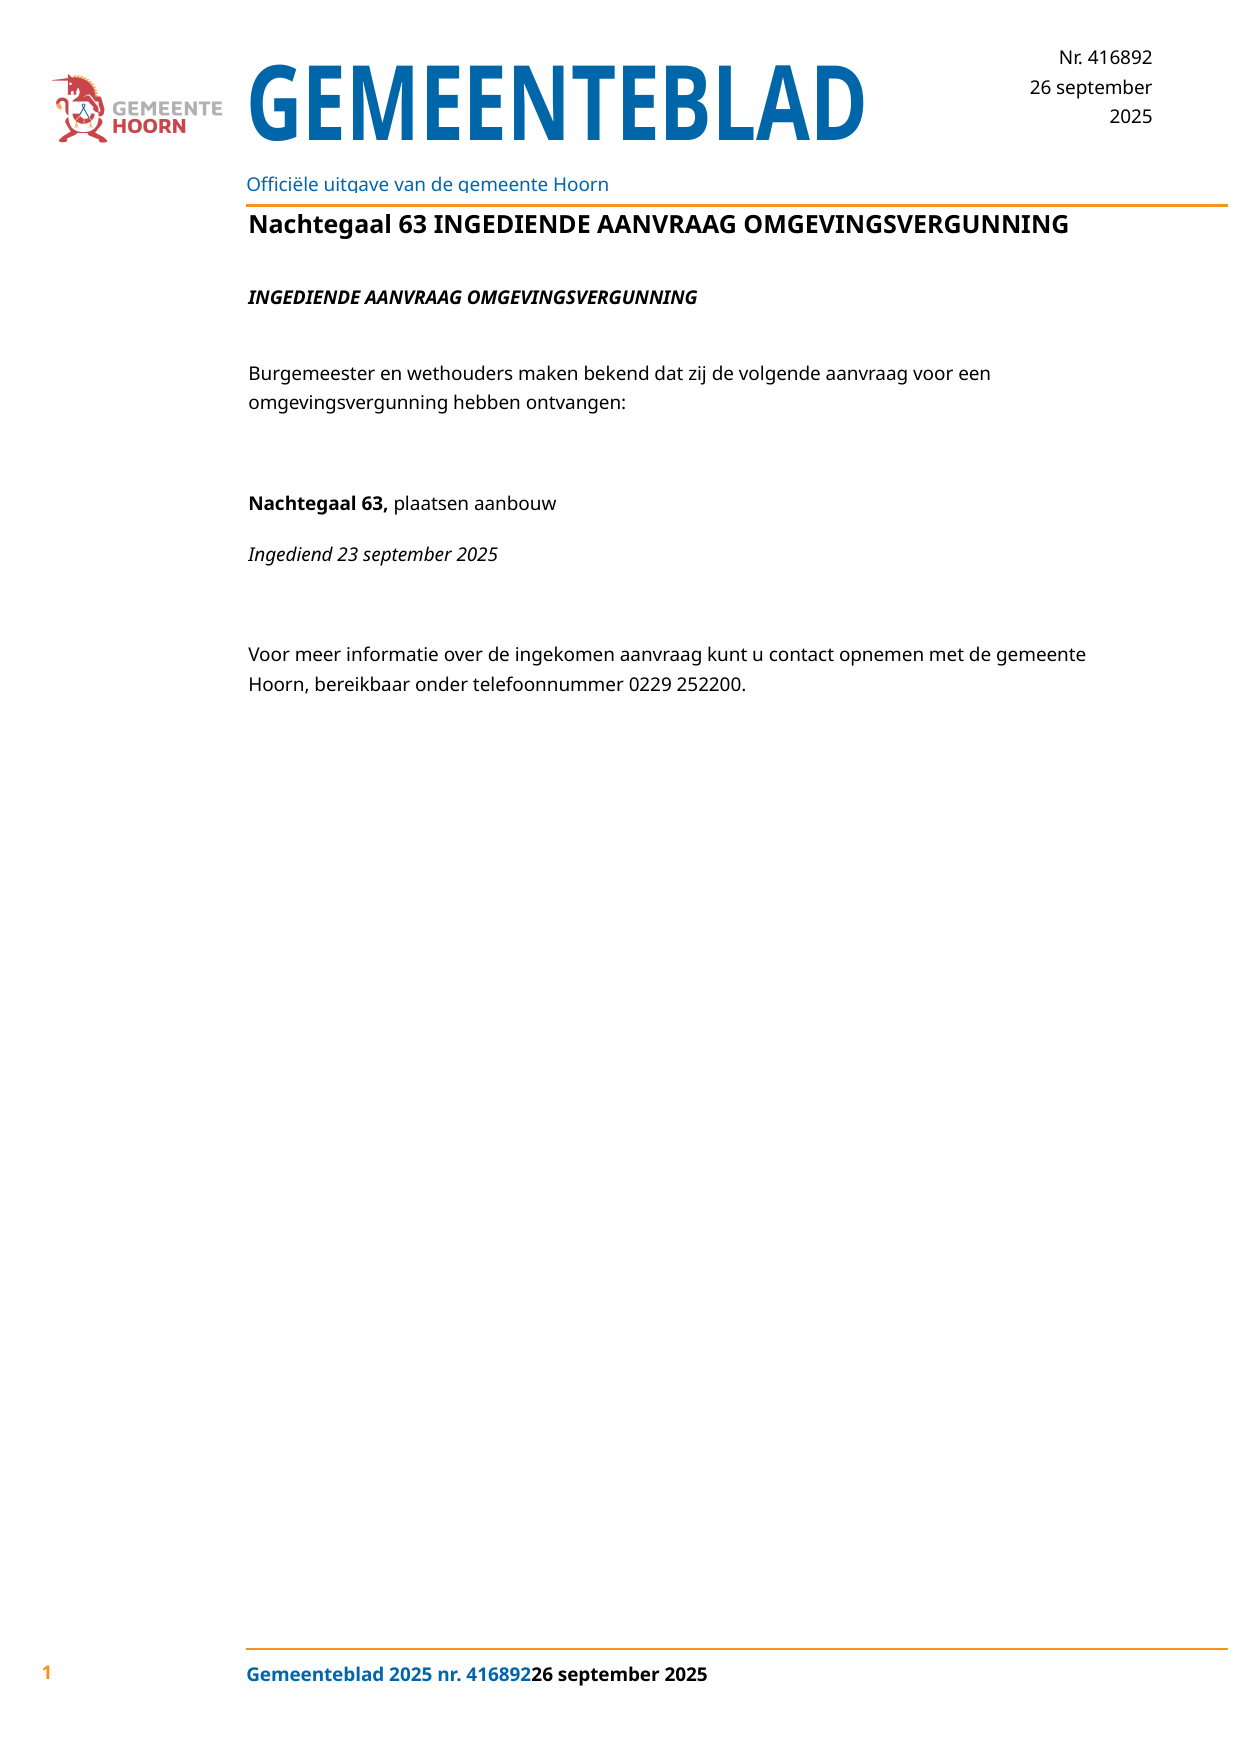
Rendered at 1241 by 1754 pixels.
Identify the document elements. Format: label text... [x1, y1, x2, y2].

text Nachtegaal 63 INGEDIENDE AANVRAAG OMGEVINGSVERGUNNING [248, 207, 1152, 241]
text INGEDIENDE AANVRAAG OMGEVINGSVERGUNNING [248, 284, 1152, 309]
text Burgemeester en wethouders maken bekend dat zij de volgende aanvraag voor een omgevingsvergunning hebben ontvangen: [248, 360, 1152, 415]
text Nachtegaal 63, plaatsen aanbouw [248, 490, 1152, 516]
text Voor meer informatie over de ingekomen aanvraag kunt u contact opnemen met de gemeente Hoorn, bereikbaar onder telefoonnummer 0229 252200. [248, 642, 1152, 697]
text Ingediend 23 september 2025 [248, 541, 1152, 567]
picture [41, 47, 231, 172]
